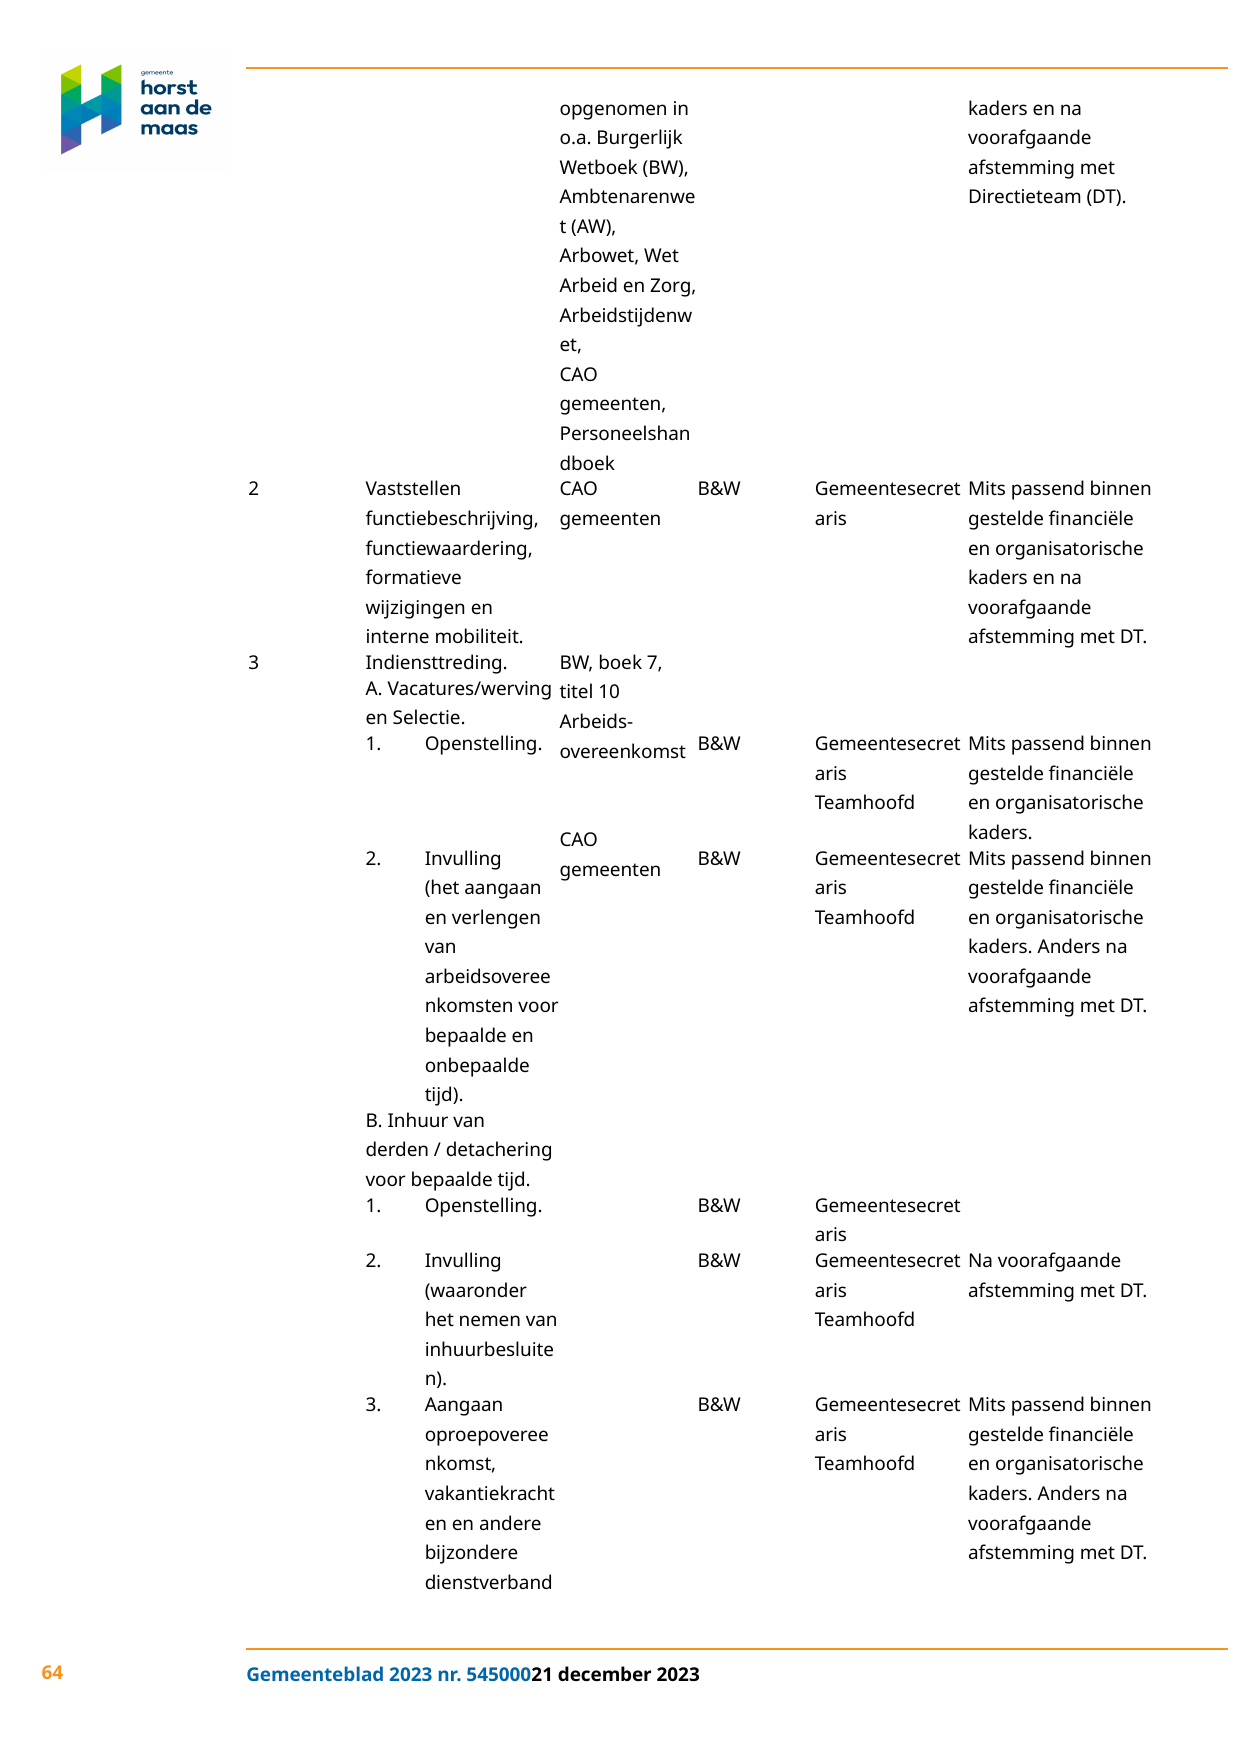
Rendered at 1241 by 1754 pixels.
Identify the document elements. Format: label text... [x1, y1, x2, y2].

table_cell B&W [697, 1391, 814, 1594]
table_cell Mits passend binnen gestelde financiële en organisatorische kaders en na voorafgaande afstemming met DT. [968, 476, 1152, 649]
table_cell Mits passend binnen gestelde financiële en organisatorische kaders. [968, 730, 1152, 845]
table_cell [968, 675, 1152, 730]
table_cell [968, 649, 1152, 675]
table_cell A. Vacatures/werving en Selectie. [365, 675, 559, 730]
table_cell B&W [697, 1247, 814, 1391]
table_cell Invulling (het aangaan en verlengen van arbeidsovereenkomsten voor bepaalde en onbepaalde tijd). [365, 845, 559, 1107]
table_cell 3 [248, 649, 365, 1594]
table_cell Na voorafgaande afstemming met DT. [968, 1247, 1152, 1391]
table_cell Mits passend binnen gestelde financiële en organisatorische kaders. Anders na voorafgaande afstemming met DT. [968, 1391, 1152, 1594]
table_cell Openstelling. [365, 730, 559, 845]
table_cell Gemeentesecretaris Teamhoofd [815, 845, 968, 1107]
table_cell 2 [248, 476, 365, 649]
table_cell [365, 95, 559, 476]
table_cell B. Inhuur van derden / detachering voor bepaalde tijd. [365, 1107, 559, 1192]
table_cell [815, 95, 968, 476]
table_cell B&W [697, 730, 814, 845]
table_cell Gemeentesecretaris Teamhoofd [815, 730, 968, 845]
table_cell Aangaan oproepovereenkomst, vakantiekrachten en andere bijzondere dienstverband [365, 1391, 559, 1594]
table_cell Gemeentesecretaris Teamhoofd [815, 1391, 968, 1594]
table_cell [815, 649, 968, 675]
table_cell Indiensttreding. [365, 649, 559, 675]
table_cell [697, 649, 814, 675]
table_cell B&W [697, 476, 814, 649]
table_cell Gemeentesecretaris [815, 1192, 968, 1247]
table_cell [697, 1107, 814, 1192]
table_cell Mits passend binnen gestelde financiële en organisatorische kaders. Anders na voorafgaande afstemming met DT. [968, 845, 1152, 1107]
table_cell B&W [697, 845, 814, 1107]
table_cell [968, 1192, 1152, 1247]
table_cell opgenomen in o.a. Burgerlijk Wetboek (BW), Ambtenarenwet (AW), Arbowet, Wet Arbeid en Zorg, Arbeidstijdenwet, CAO gemeenten, Personeelshandboek [559, 95, 697, 476]
table_cell [815, 675, 968, 730]
table_cell CAO gemeenten [559, 476, 697, 649]
table_cell [968, 1107, 1152, 1192]
table_cell B&W [697, 1192, 814, 1247]
table_cell Openstelling. [365, 1192, 559, 1247]
table_cell [248, 95, 365, 476]
table_cell [815, 1107, 968, 1192]
table_cell Gemeentesecretaris [815, 476, 968, 649]
table_cell BW, boek 7, titel 10 Arbeids-overeenkomst CAO gemeenten [559, 649, 697, 1594]
picture [41, 47, 231, 172]
table_cell [697, 95, 814, 476]
table_cell Vaststellen functiebeschrijving, functiewaardering, formatieve wijzigingen en interne mobiliteit. [365, 476, 559, 649]
table_cell kaders en na voorafgaande afstemming met Directieteam (DT). [968, 95, 1152, 476]
table_cell Gemeentesecretaris Teamhoofd [815, 1247, 968, 1391]
table_cell Invulling (waaronder het nemen van inhuurbesluiten). [365, 1247, 559, 1391]
table_cell [697, 675, 814, 730]
